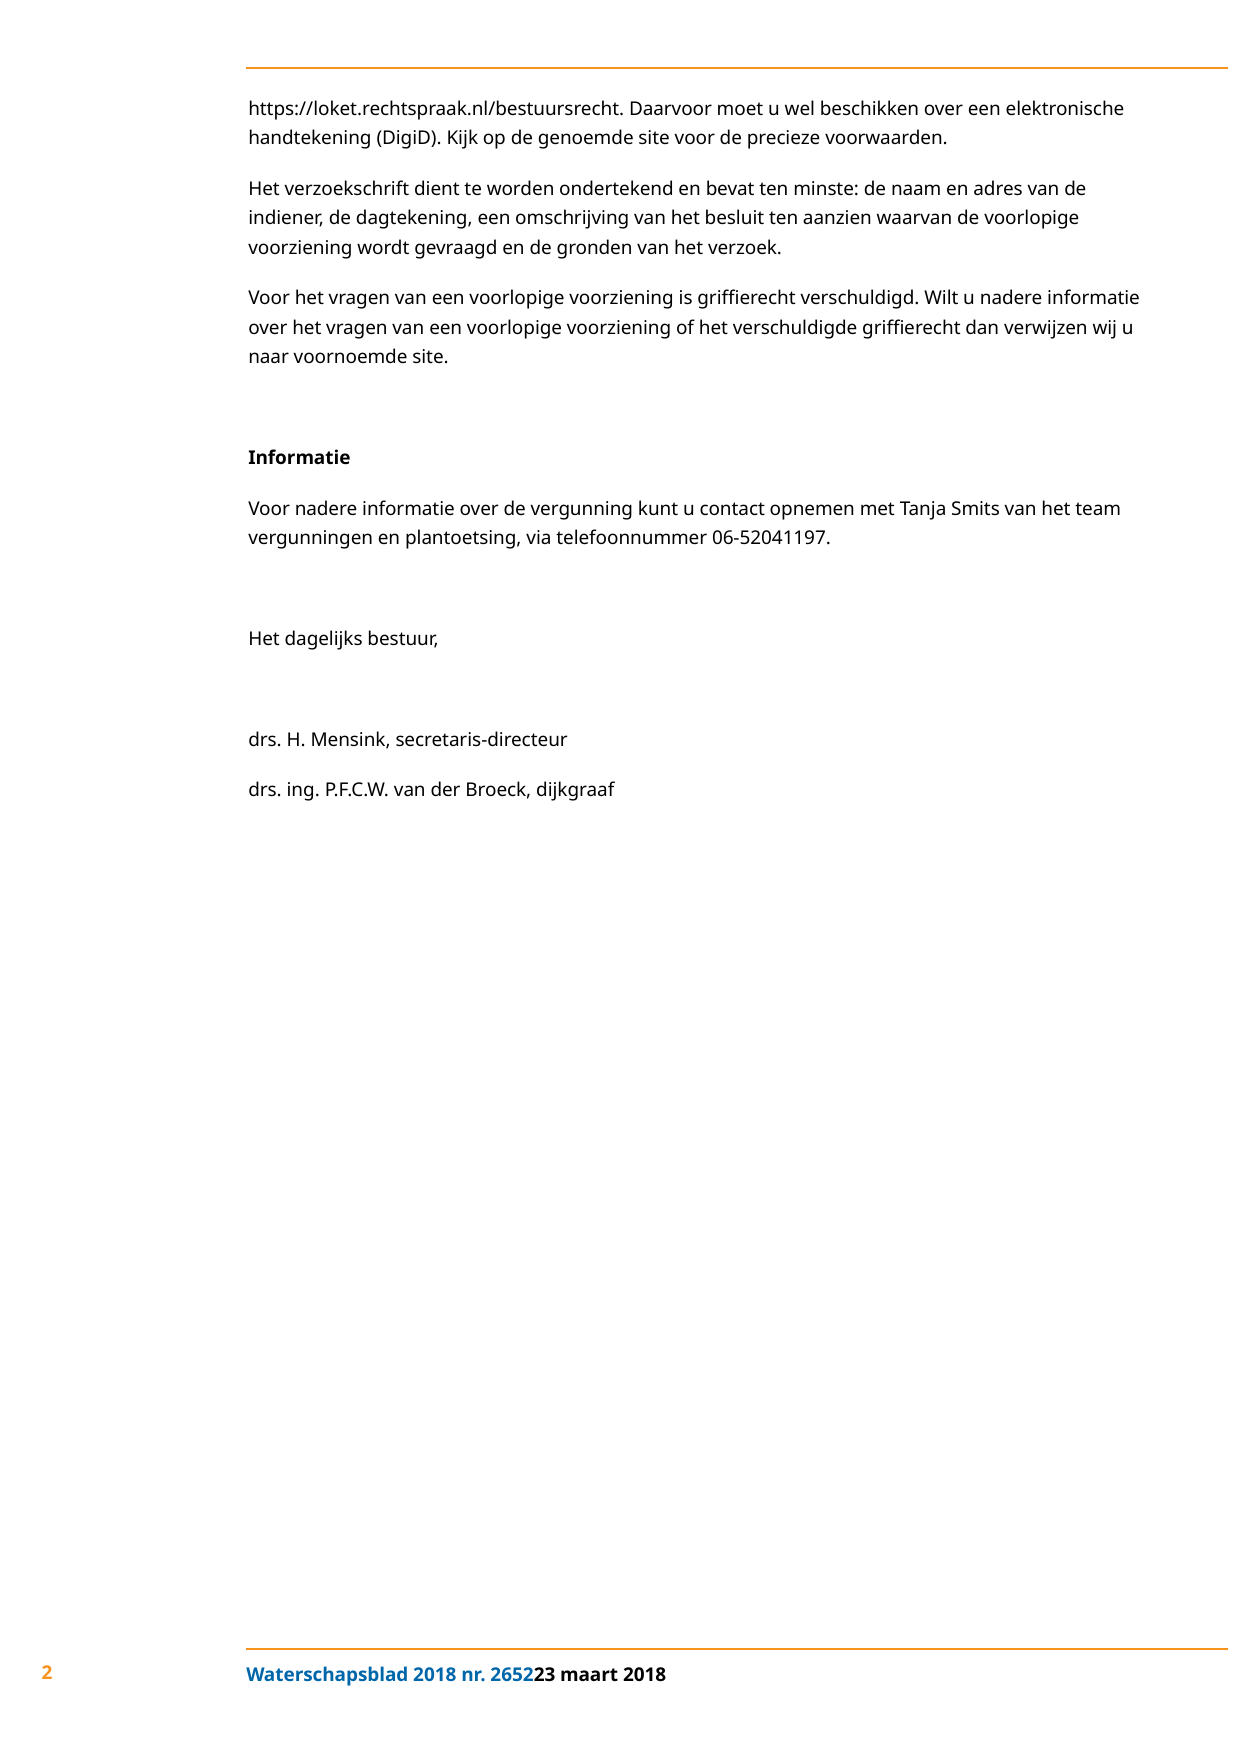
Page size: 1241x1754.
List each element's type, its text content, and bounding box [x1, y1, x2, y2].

text https://loket.rechtspraak.nl/bestuursrecht. Daarvoor moet u wel beschikken over een elektronische handtekening (DigiD). Kijk op de genoemde site voor de precieze voorwaarden. [248, 95, 1152, 150]
text drs. H. Mensink, secretaris-directeur [248, 726, 1152, 752]
text Het dagelijks bestuur, [248, 625, 1152, 651]
picture [41, 47, 231, 172]
text Informatie [248, 444, 1152, 470]
text Voor nadere informatie over de vergunning kunt u contact opnemen met Tanja Smits van het team vergunningen en plantoetsing, via telefoonnummer 06-52041197. [248, 495, 1152, 550]
text drs. ing. P.F.C.W. van der Broeck, dijkgraaf [248, 776, 1152, 802]
text Het verzoekschrift dient te worden ondertekend en bevat ten minste: de naam en adres van de indiener, de dagtekening, een omschrijving van het besluit ten aanzien waarvan de voorlopige voorziening wordt gevraagd en de gronden van het verzoek. [248, 175, 1152, 260]
text Voor het vragen van een voorlopige voorziening is griffierecht verschuldigd. Wilt u nadere informatie over het vragen van een voorlopige voorziening of het verschuldigde griffierecht dan verwijzen wij u naar voornoemde site. [248, 284, 1152, 369]
